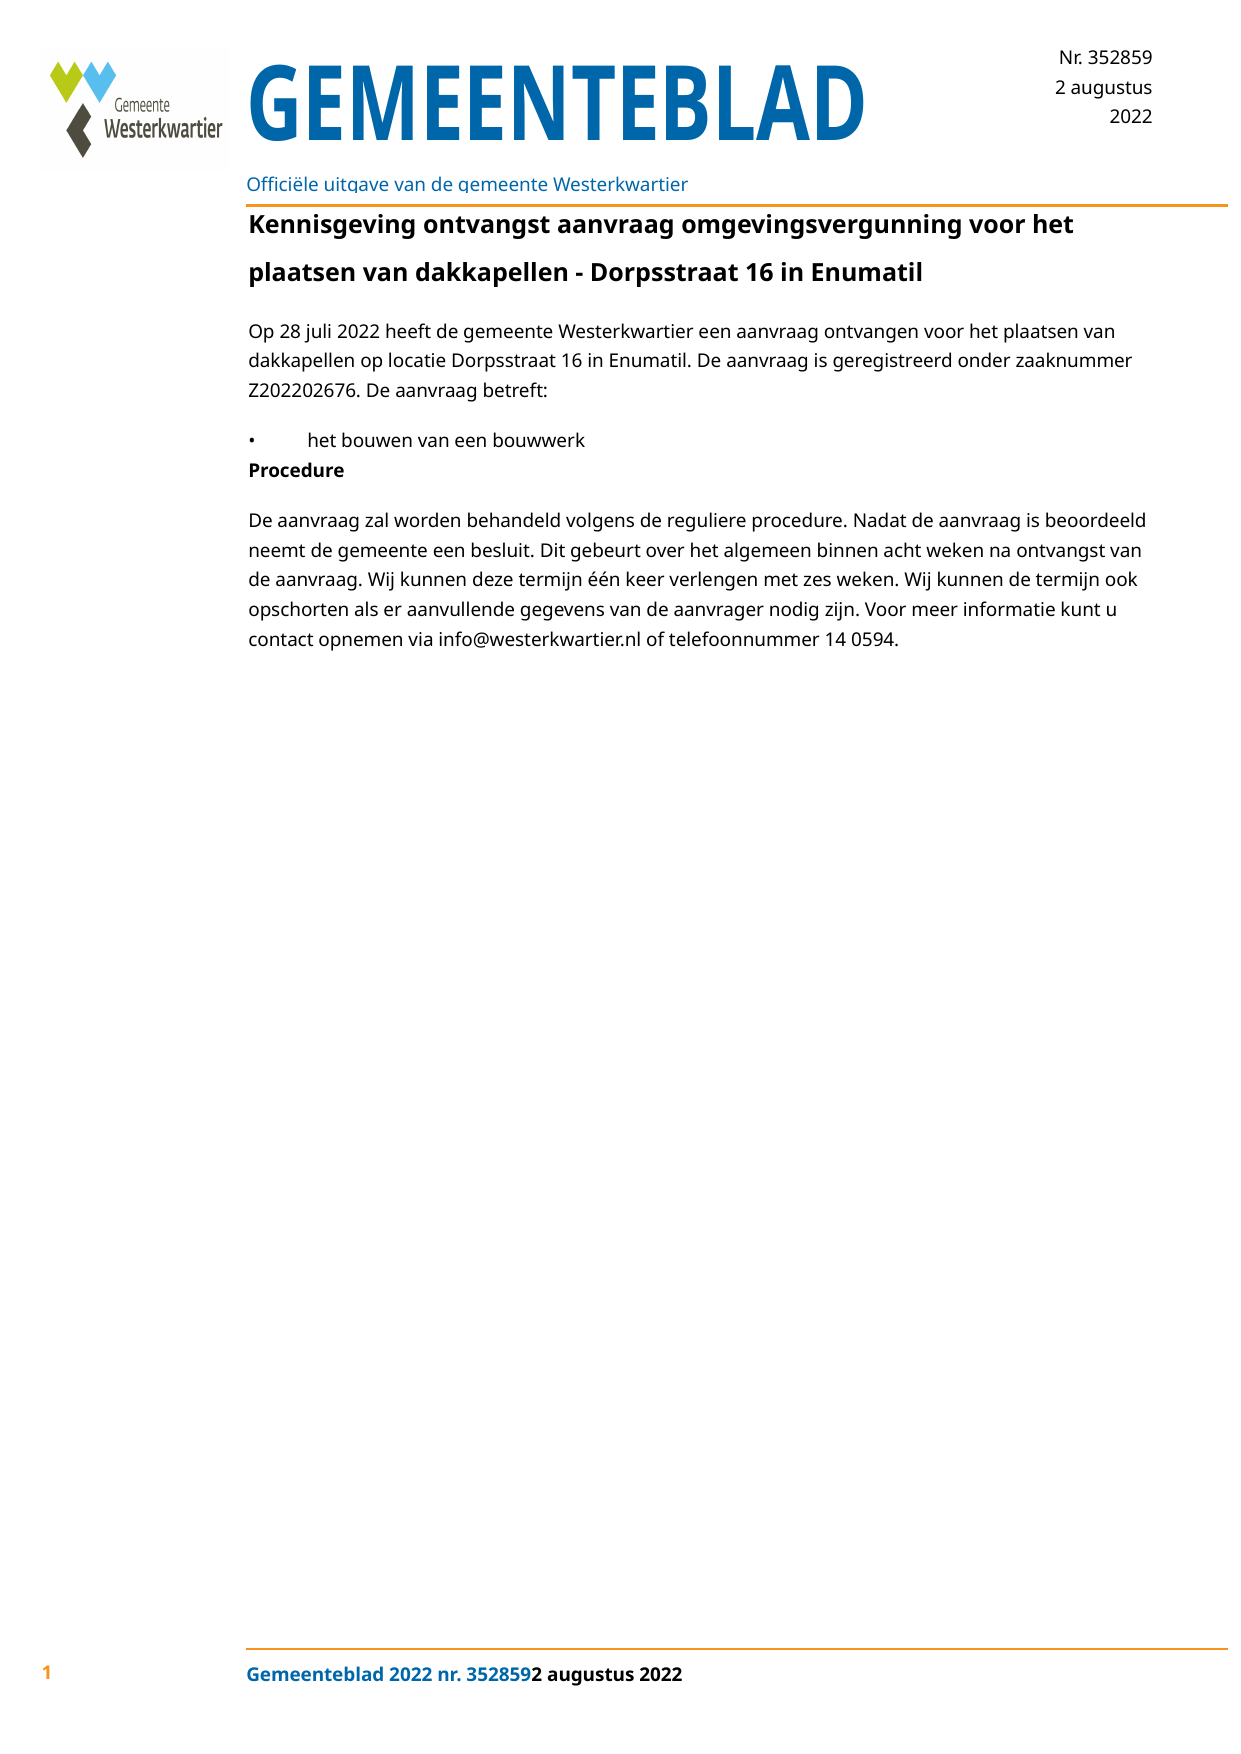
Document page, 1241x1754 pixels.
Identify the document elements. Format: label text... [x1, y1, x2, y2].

list het bouwen van een bouwwerk [248, 427, 1152, 453]
text Kennisgeving ontvangst aanvraag omgevingsvergunning voor het plaatsen van dakkapellen - Dorpsstraat 16 in Enumatil [248, 207, 1152, 288]
text Procedure [248, 457, 1152, 483]
picture [41, 47, 231, 172]
text Op 28 juli 2022 heeft de gemeente Westerkwartier een aanvraag ontvangen voor het plaatsen van dakkapellen op locatie Dorpsstraat 16 in Enumatil. De aanvraag is geregistreerd onder zaaknummer Z202202676. De aanvraag betreft: [248, 318, 1152, 403]
text De aanvraag zal worden behandeld volgens de reguliere procedure. Nadat de aanvraag is beoordeeld neemt de gemeente een besluit. Dit gebeurt over het algemeen binnen acht weken na ontvangst van de aanvraag. Wij kunnen deze termijn één keer verlengen met zes weken. Wij kunnen de termijn ook opschorten als er aanvullende gegevens van de aanvrager nodig zijn. Voor meer informatie kunt u contact opnemen via info@westerkwartier.nl of telefoonnummer 14 0594. [248, 507, 1152, 652]
